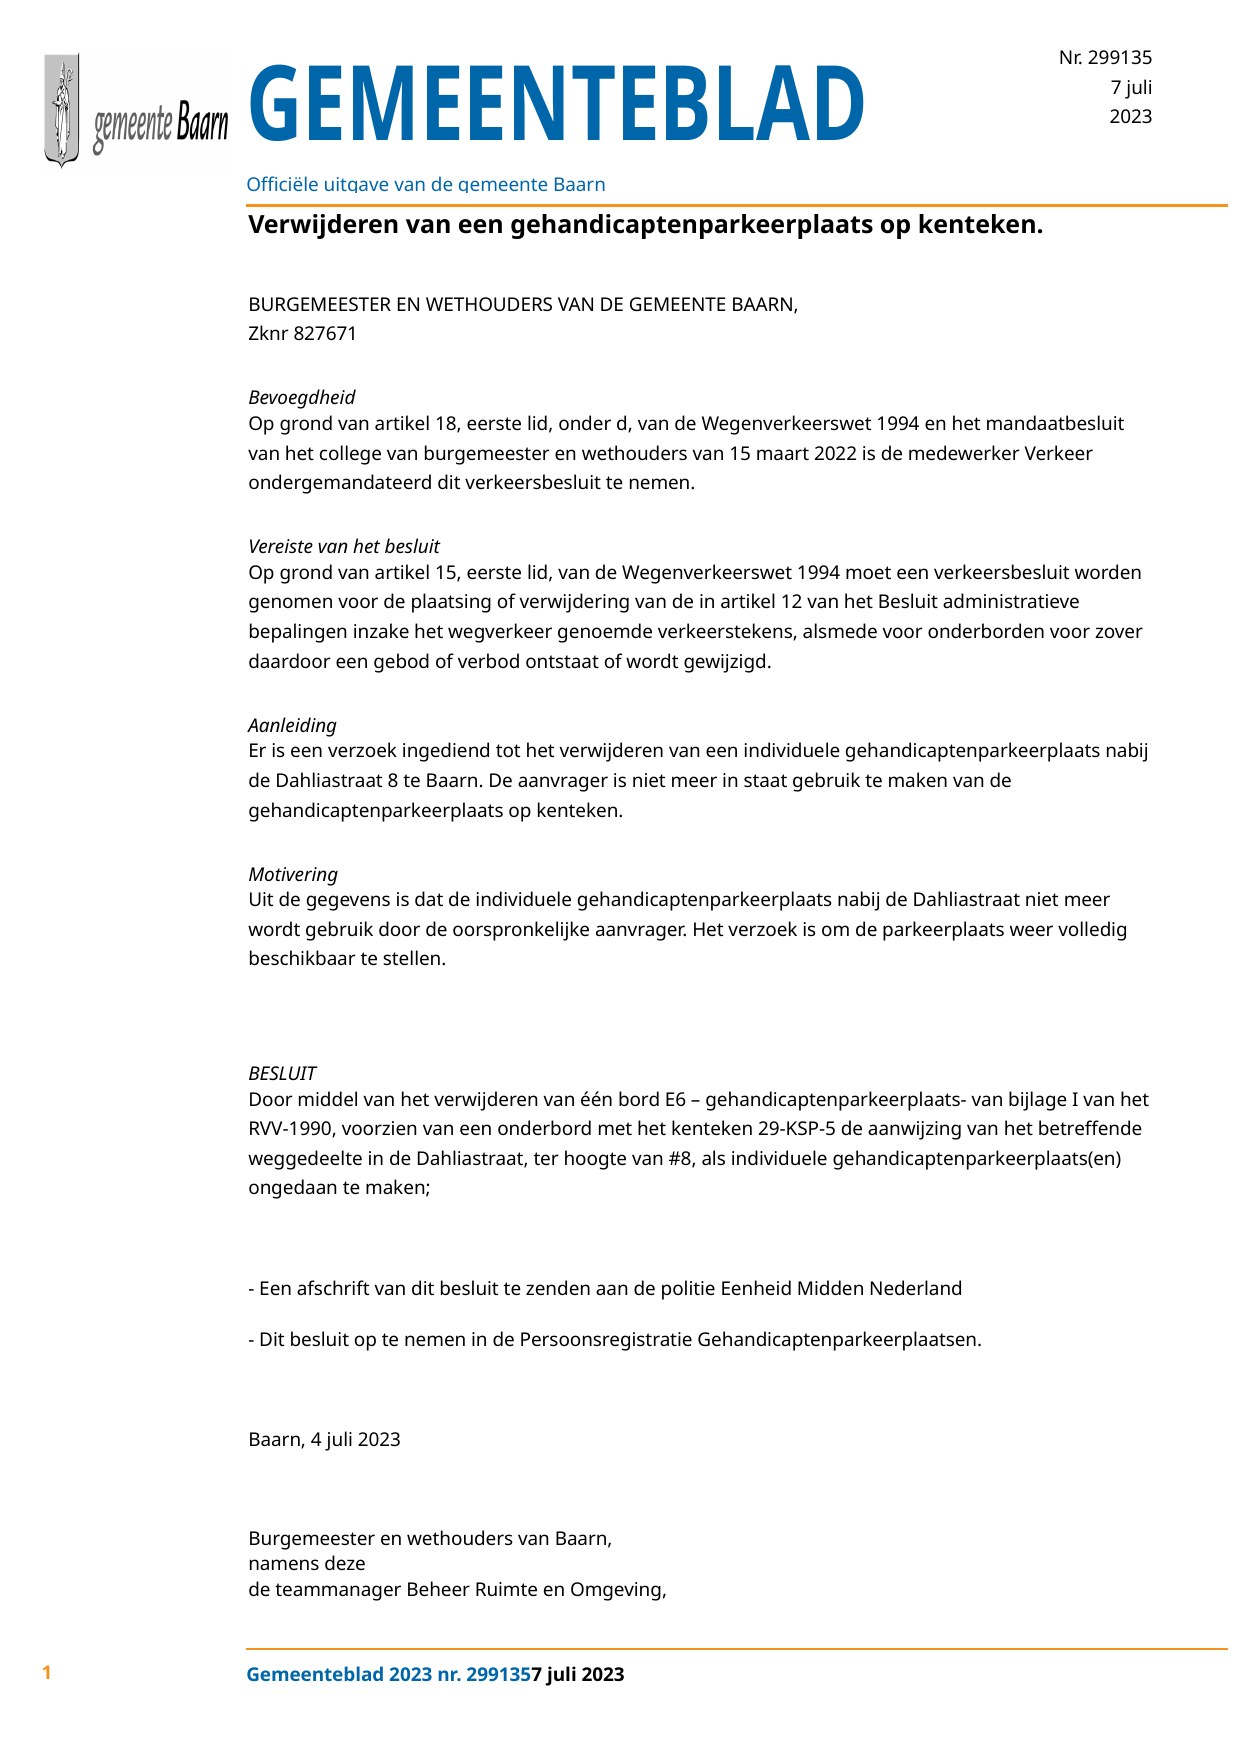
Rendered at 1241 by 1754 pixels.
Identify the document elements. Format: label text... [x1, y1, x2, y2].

text - Dit besluit op te nemen in de Persoonsregistratie Gehandicaptenparkeerplaatsen. [248, 1326, 1152, 1351]
text Baarn, 4 juli 2023 [248, 1427, 1152, 1452]
text Bevoegdheid [248, 384, 1152, 410]
text de teammanager Beheer Ruimte en Omgeving, [248, 1576, 1152, 1602]
text namens deze [248, 1551, 1152, 1576]
text Aanleiding [248, 712, 1152, 738]
text BESLUIT [248, 1060, 1152, 1086]
text Door middel van het verwijderen van één bord E6 – gehandicaptenparkeerplaats- van bijlage I van het RVV-1990, voorzien van een onderbord met het kenteken 29-KSP-5 de aanwijzing van het betreffende weggedeelte in de Dahliastraat, ter hoogte van #8, als individuele gehandicaptenparkeerplaats(en) ongedaan te maken; [248, 1086, 1152, 1200]
picture [41, 47, 231, 172]
text - Een afschrift van dit besluit te zenden aan de politie Eenheid Midden Nederland [248, 1275, 1152, 1301]
text BURGEMEESTER EN WETHOUDERS VAN DE GEMEENTE BAARN, [248, 291, 1152, 317]
text Op grond van artikel 15, eerste lid, van de Wegenverkeerswet 1994 moet een verkeersbesluit worden genomen voor de plaatsing of verwijdering van de in artikel 12 van het Besluit administratieve bepalingen inzake het wegverkeer genoemde verkeerstekens, alsmede voor onderborden voor zover daardoor een gebod of verbod ontstaat of wordt gewijzigd. [248, 559, 1152, 674]
text Burgemeester en wethouders van Baarn, [248, 1525, 1152, 1551]
text Vereiste van het besluit [248, 533, 1152, 559]
text Verwijderen van een gehandicaptenparkeerplaats op kenteken. [248, 207, 1152, 241]
text Er is een verzoek ingediend tot het verwijderen van een individuele gehandicaptenparkeerplaats nabij de Dahliastraat 8 te Baarn. De aanvrager is niet meer in staat gebruik te maken van de gehandicaptenparkeerplaats op kenteken. [248, 738, 1152, 822]
text Zknr 827671 [248, 321, 1152, 346]
text Motivering [248, 861, 1152, 886]
text Op grond van artikel 18, eerste lid, onder d, van de Wegenverkeerswet 1994 en het mandaatbesluit van het college van burgemeester en wethouders van 15 maart 2022 is de medewerker Verkeer ondergemandateerd dit verkeersbesluit te nemen. [248, 410, 1152, 495]
text Uit de gegevens is dat de individuele gehandicaptenparkeerplaats nabij de Dahliastraat niet meer wordt gebruik door de oorspronkelijke aanvrager. Het verzoek is om de parkeerplaats weer volledig beschikbaar te stellen. [248, 886, 1152, 971]
